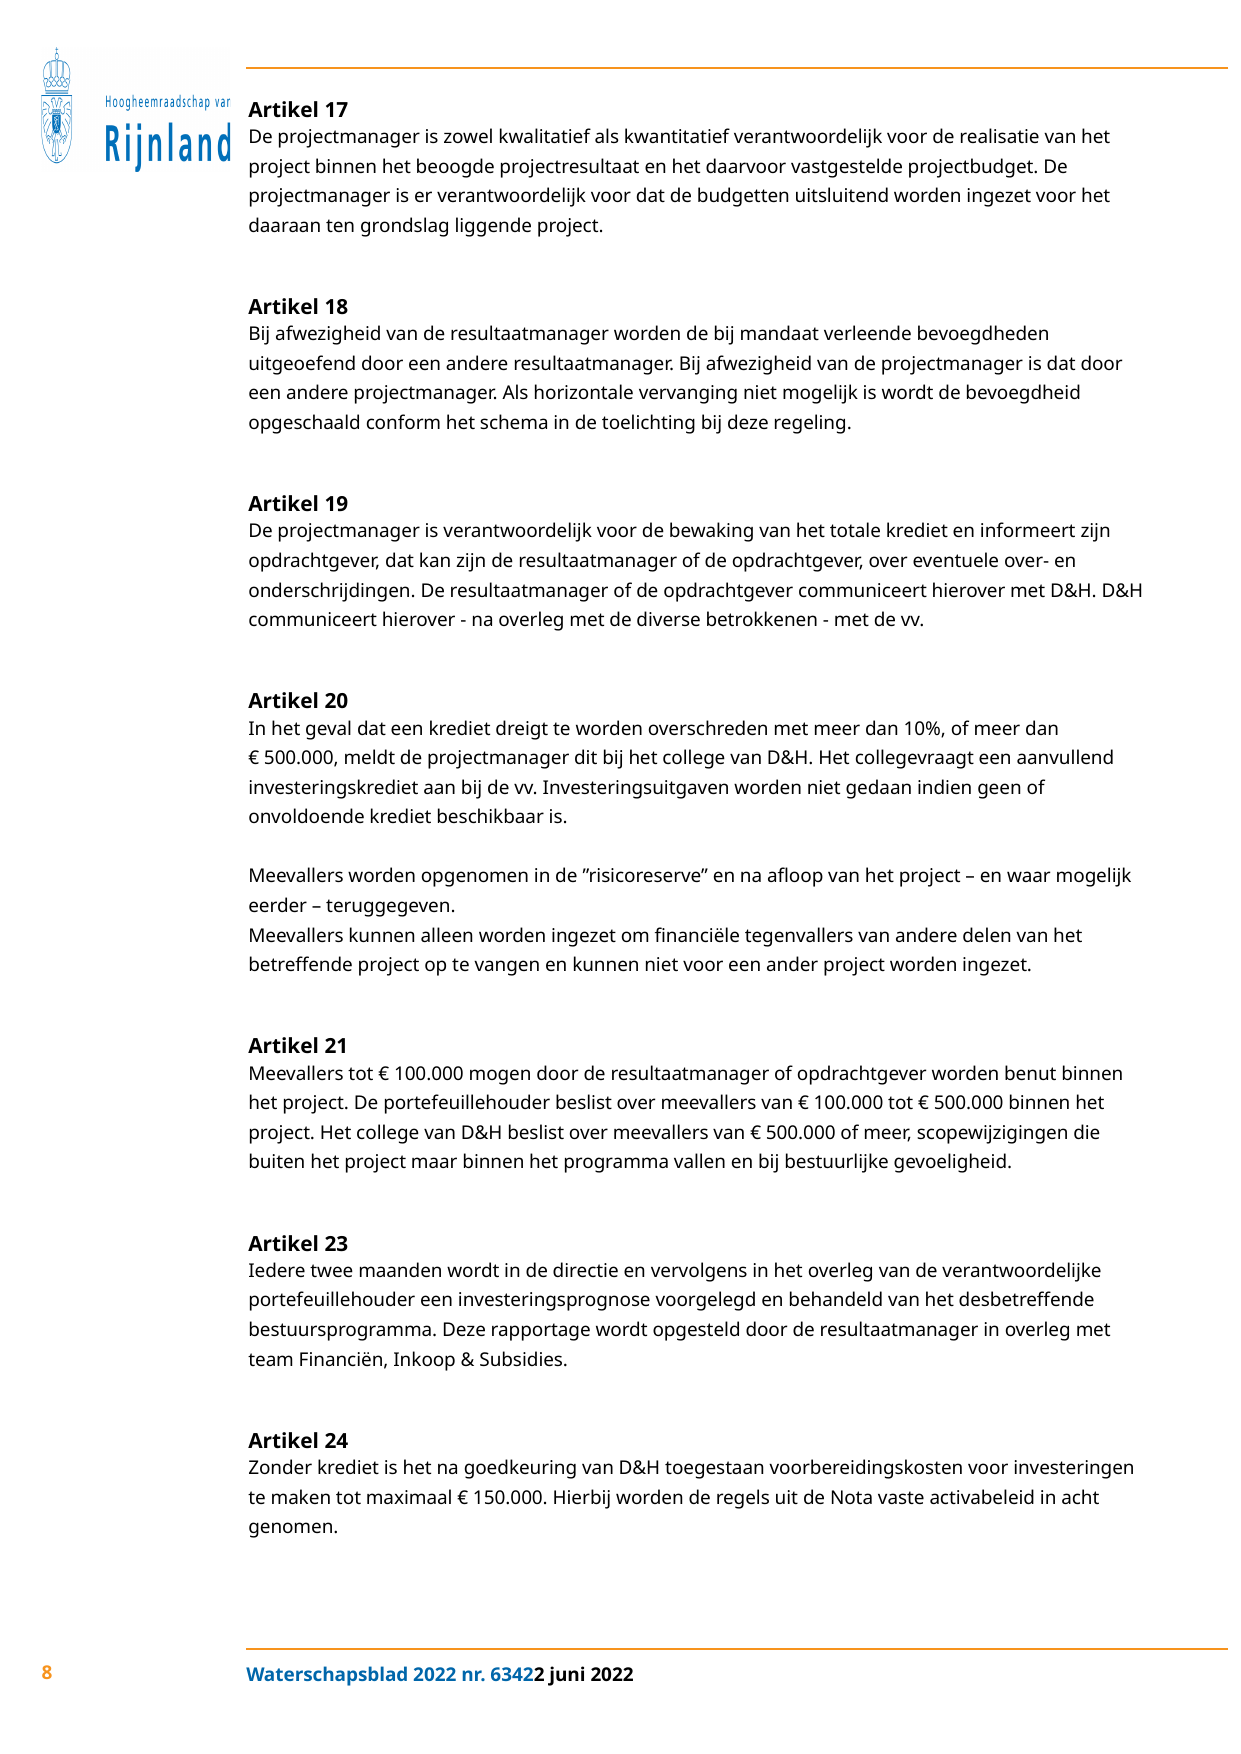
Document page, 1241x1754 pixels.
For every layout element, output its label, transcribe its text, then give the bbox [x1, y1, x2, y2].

text Artikel 21 [248, 1031, 1152, 1060]
text Iedere twee maanden wordt in de directie en vervolgens in het overleg van de verantwoordelijke portefeuillehouder een investeringsprognose voorgelegd en behandeld van het desbetreffende bestuursprogramma. Deze rapportage wordt opgesteld door de resultaatmanager in overleg met team Financiën, Inkoop & Subsidies. [248, 1257, 1152, 1372]
text Artikel 24 [248, 1426, 1152, 1454]
text De projectmanager is verantwoordelijk voor de bewaking van het totale krediet en informeert zijn opdrachtgever, dat kan zijn de resultaatmanager of de opdrachtgever, over eventuele over- en onderschrijdingen. De resultaatmanager of de opdrachtgever communiceert hierover met D&H. D&H communiceert hierover - na overleg met de diverse betrokkenen - met de vv. [248, 518, 1152, 632]
text Artikel 23 [248, 1229, 1152, 1257]
text Zonder krediet is het na goedkeuring van D&H toegestaan voorbereidingskosten voor investeringen te maken tot maximaal € 150.000. Hierbij worden de regels uit de Nota vaste activabeleid in acht genomen. [248, 1454, 1152, 1539]
text Artikel 18 [248, 292, 1152, 320]
text Bij afwezigheid van de resultaatmanager worden de bij mandaat verleende bevoegdheden uitgeoefend door een andere resultaatmanager. Bij afwezigheid van de projectmanager is dat door een andere projectmanager. Als horizontale vervanging niet mogelijk is wordt de bevoegdheid opgeschaald conform het schema in de toelichting bij deze regeling. [248, 320, 1152, 435]
text Meevallers kunnen alleen worden ingezet om financiële tegenvallers van andere delen van het betreffende project op te vangen en kunnen niet voor een ander project worden ingezet. [248, 922, 1152, 977]
text De projectmanager is zowel kwalitatief als kwantitatief verantwoordelijk voor de realisatie van het project binnen het beoogde projectresultaat en het daarvoor vastgestelde projectbudget. De projectmanager is er verantwoordelijk voor dat de budgetten uitsluitend worden ingezet voor het daaraan ten grondslag liggende project. [248, 123, 1152, 238]
text Artikel 20 [248, 686, 1152, 715]
text Artikel 17 [248, 95, 1152, 123]
text Meevallers worden opgenomen in de ”risicoreserve” en na afloop van het project – en waar mogelijk eerder – teruggegeven. [248, 863, 1152, 918]
picture [41, 47, 231, 172]
text Artikel 19 [248, 489, 1152, 518]
text In het geval dat een krediet dreigt te worden overschreden met meer dan 10%, of meer dan € 500.000, meldt de projectmanager dit bij het college van D&H. Het collegevraagt een aanvullend investeringskrediet aan bij de vv. Investeringsuitgaven worden niet gedaan indien geen of onvoldoende krediet beschikbaar is. [248, 715, 1152, 829]
text Meevallers tot € 100.000 mogen door de resultaatmanager of opdrachtgever worden benut binnen het project. De portefeuillehouder beslist over meevallers van € 100.000 tot € 500.000 binnen het project. Het college van D&H beslist over meevallers van € 500.000 of meer, scopewijzigingen die buiten het project maar binnen het programma vallen en bij bestuurlijke gevoeligheid. [248, 1060, 1152, 1174]
